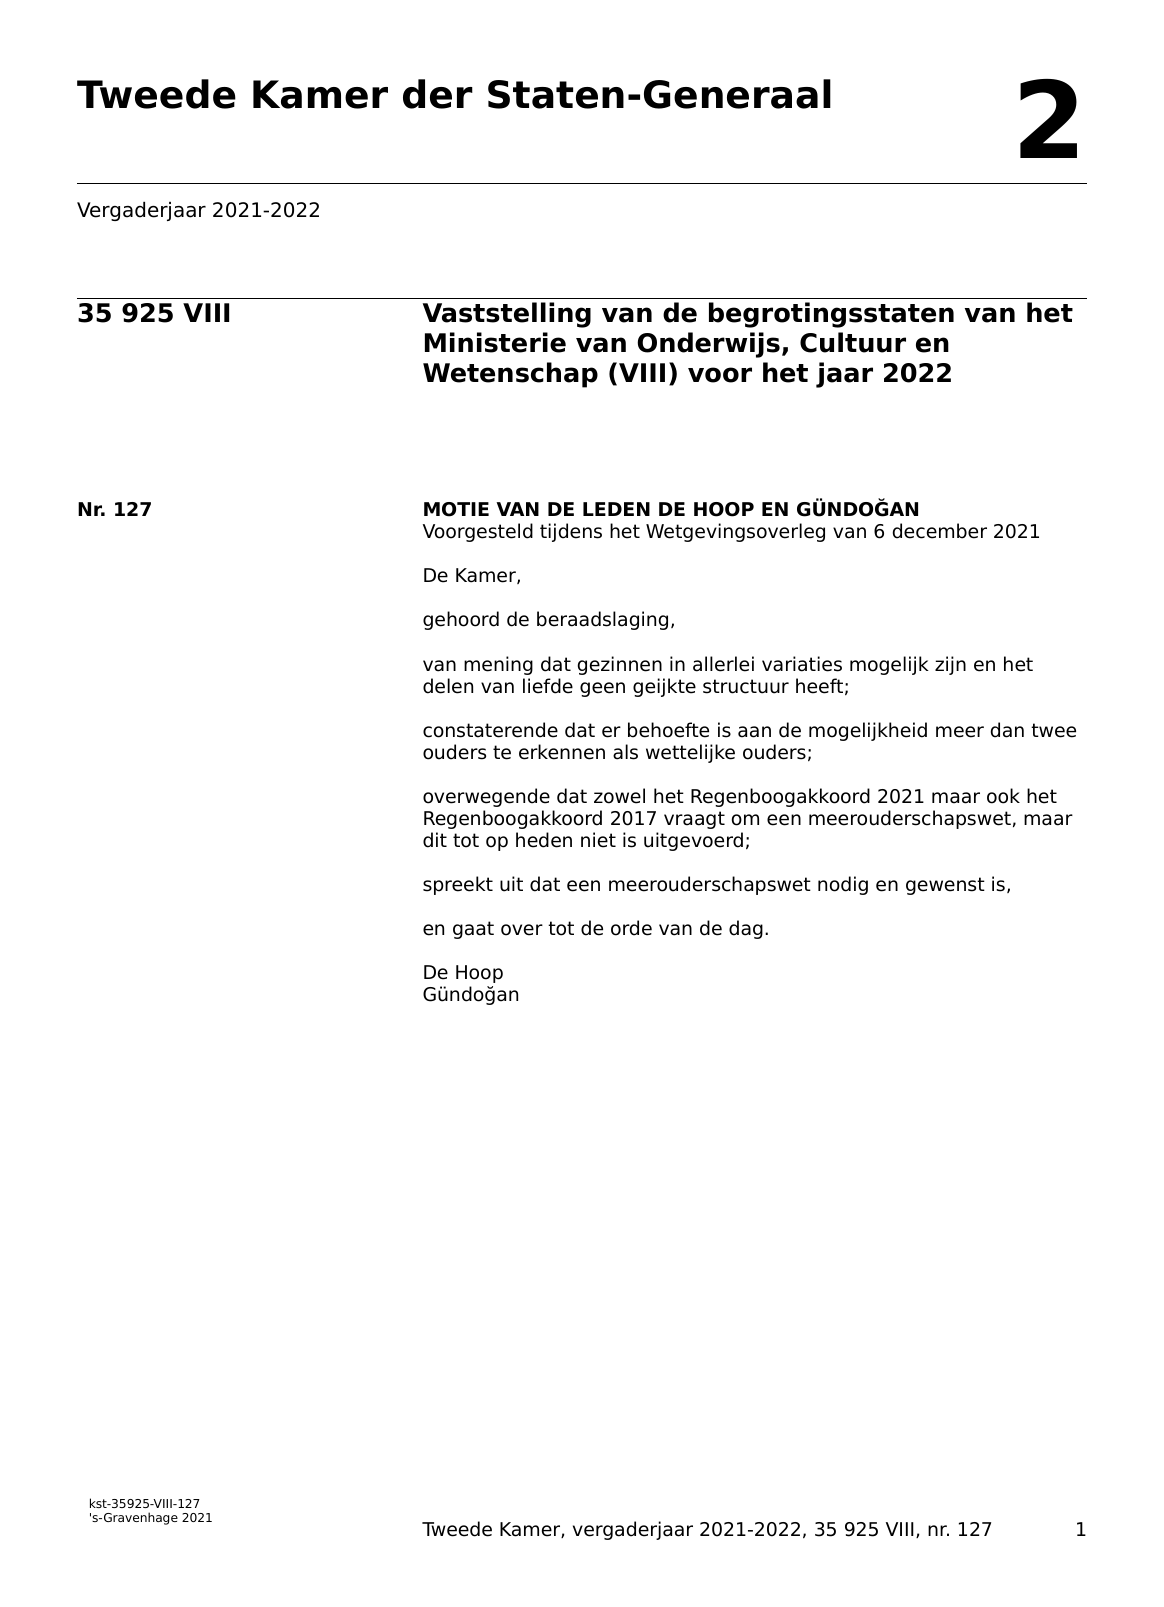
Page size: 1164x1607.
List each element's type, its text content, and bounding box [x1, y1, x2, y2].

text De Kamer, [422, 565, 1087, 587]
text Gündoğan [422, 984, 1087, 1006]
text 's-Gravenhage 2021 [88, 1511, 323, 1525]
subtitle 35 925 VIII Vaststelling van de begrotingsstaten van het Ministerie van Onderwijs, Cultuur en Wetenschap (VIII) voor het jaar 2022 [77, 299, 1087, 388]
text Voorgesteld tijdens het Wetgevingsoverleg van 6 december 2021 [422, 521, 1087, 543]
text De Hoop [422, 962, 1087, 984]
table_header 2 [886, 59, 1087, 183]
subtitle Nr. 127 MOTIE VAN DE LEDEN DE HOOP EN GÜNDOĞAN [77, 499, 1087, 521]
text van mening dat gezinnen in allerlei variaties mogelijk zijn en het delen van liefde geen geijkte structuur heeft; [422, 653, 1087, 697]
text kst-35925-VIII-127 [88, 1497, 323, 1511]
table_cell Vergaderjaar 2021-2022 [77, 184, 1087, 298]
table_header Tweede Kamer der Staten-Generaal [77, 59, 886, 183]
text gehoord de beraadslaging, [422, 609, 1087, 631]
text spreekt uit dat een meerouderschapswet nodig en gewenst is, [422, 874, 1087, 896]
text en gaat over tot de orde van de dag. [422, 918, 1087, 940]
text overwegende dat zowel het Regenboogakkoord 2021 maar ook het Regenboogakkoord 2017 vraagt om een meerouderschapswet, maar dit tot op heden niet is uitgevoerd; [422, 786, 1087, 852]
text constaterende dat er behoefte is aan de mogelijkheid meer dan twee ouders te erkennen als wettelijke ouders; [422, 720, 1087, 764]
